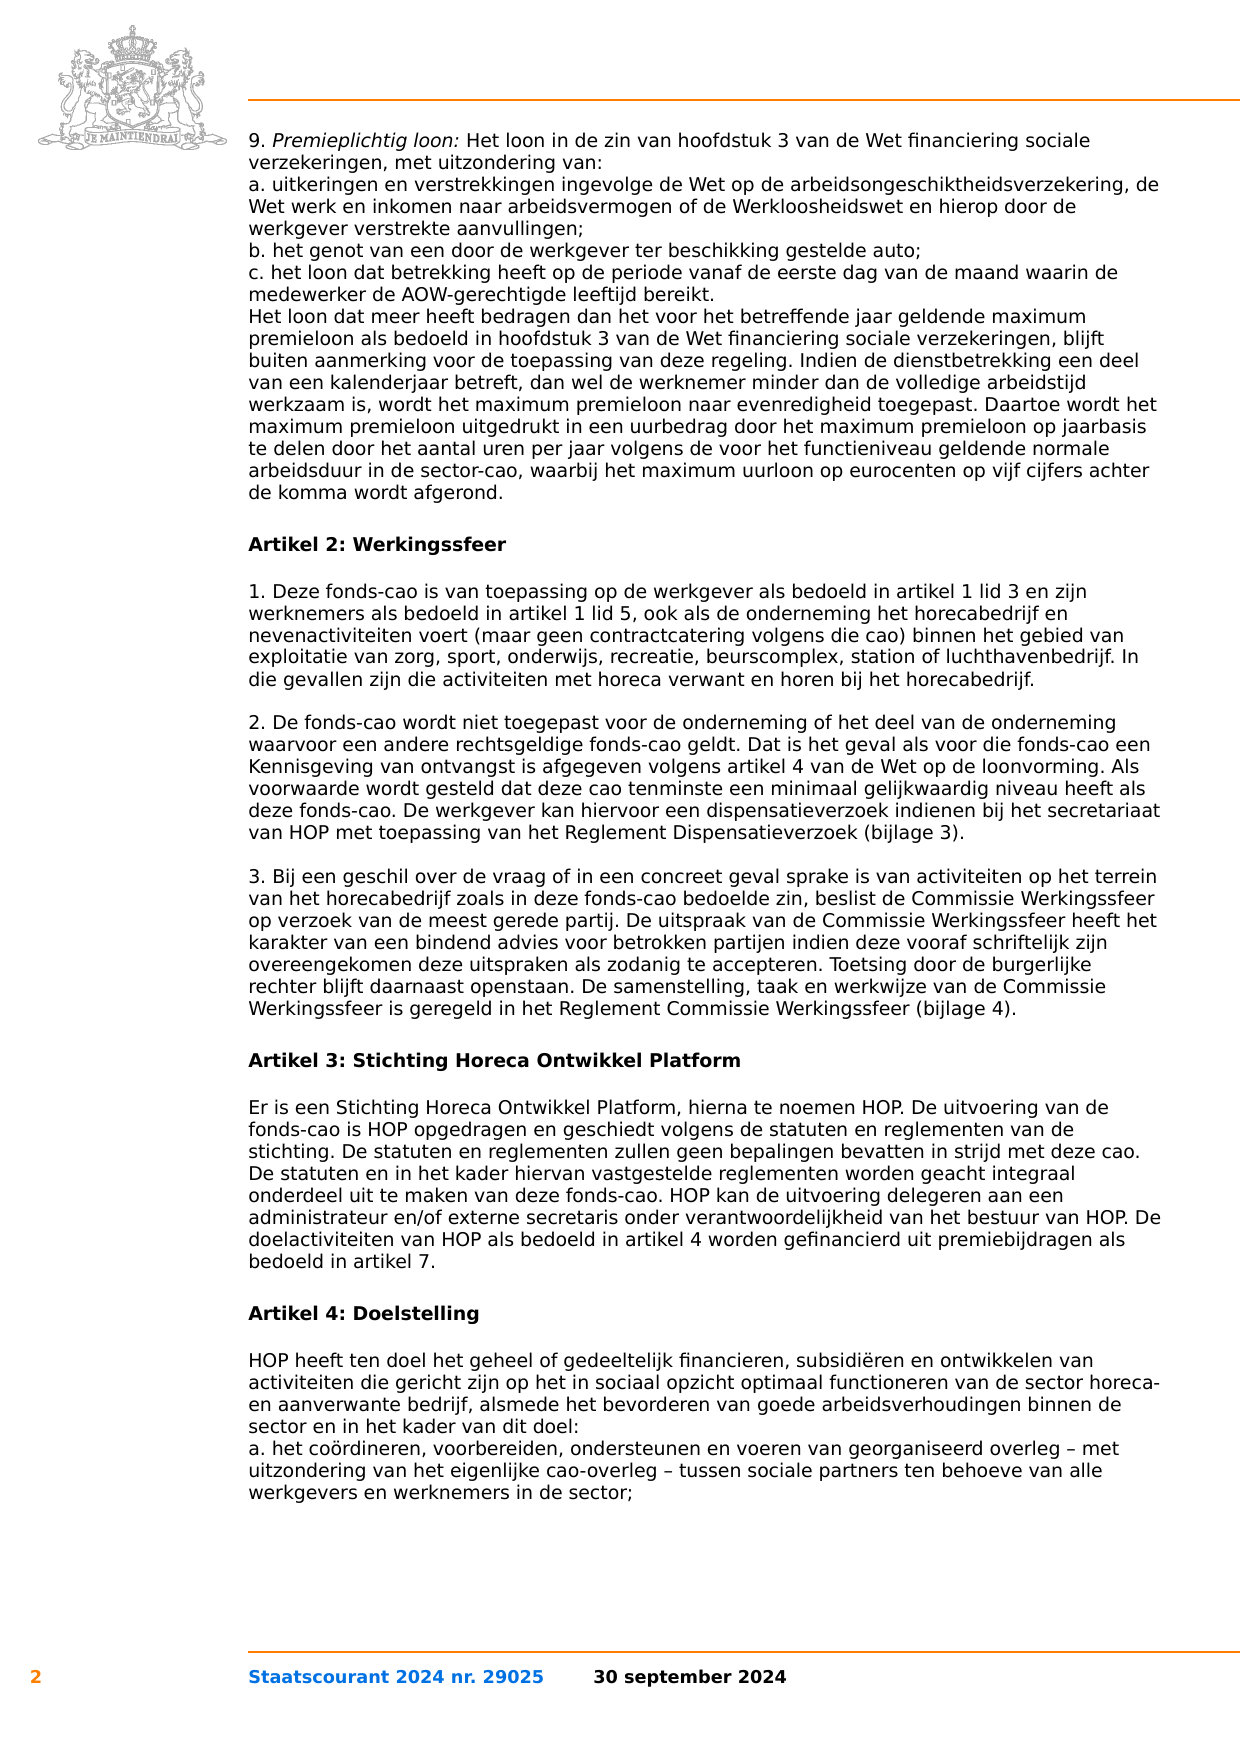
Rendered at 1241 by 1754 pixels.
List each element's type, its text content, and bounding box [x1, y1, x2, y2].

text 1. Deze fonds-cao is van toepassing op de werkgever als bedoeld in artikel 1 lid 3 en zijn werknemers als bedoeld in artikel 1 lid 5, ook als de onderneming het horecabedrijf en nevenactiviteiten voert (maar geen contractcatering volgens die cao) binnen het gebied van exploitatie van zorg, sport, onderwijs, recreatie, beurscomplex, station of luchthavenbedrijf. In die gevallen zijn die activiteiten met horeca verwant en horen bij het horecabedrijf. [248, 581, 1163, 690]
text 9. Premieplichtig loon: Het loon in de zin van hoofdstuk 3 van de Wet financiering sociale verzekeringen, met uitzondering van: [248, 130, 1163, 174]
text b. het genot van een door de werkgever ter beschikking gestelde auto; [248, 240, 1163, 262]
subtitle Artikel 3: Stichting Horeca Ontwikkel Platform [248, 1050, 1163, 1072]
text a. het coördineren, voorbereiden, ondersteunen en voeren van georganiseerd overleg – met uitzondering van het eigenlijke cao-overleg – tussen sociale partners ten behoeve van alle werkgevers en werknemers in de sector; [248, 1438, 1163, 1503]
picture [38, 25, 227, 150]
text c. het loon dat betrekking heeft op de periode vanaf de eerste dag van de maand waarin de medewerker de AOW-gerechtigde leeftijd bereikt. [248, 262, 1163, 306]
text Het loon dat meer heeft bedragen dan het voor het betreffende jaar geldende maximum premieloon als bedoeld in hoofdstuk 3 van de Wet financiering sociale verzekeringen, blijft buiten aanmerking voor de toepassing van deze regeling. Indien de dienstbetrekking een deel van een kalenderjaar betreft, dan wel de werknemer minder dan de volledige arbeidstijd werkzaam is, wordt het maximum premieloon naar evenredigheid toegepast. Daartoe wordt het maximum premieloon uitgedrukt in een uurbedrag door het maximum premieloon op jaarbasis te delen door het aantal uren per jaar volgens de voor het functieniveau geldende normale arbeidsduur in de sector-cao, waarbij het maximum uurloon op eurocenten op vijf cijfers achter de komma wordt afgerond. [248, 306, 1163, 503]
text a. uitkeringen en verstrekkingen ingevolge de Wet op de arbeidsongeschiktheidsverzekering, de Wet werk en inkomen naar arbeidsvermogen of de Werkloosheidswet en hierop door de werkgever verstrekte aanvullingen; [248, 174, 1163, 240]
subtitle Artikel 2: Werkingssfeer [248, 533, 1163, 556]
text HOP heeft ten doel het geheel of gedeeltelijk financieren, subsidiëren en ontwikkelen van activiteiten die gericht zijn op het in sociaal opzicht optimaal functioneren van de sector horeca- en aanverwante bedrijf, alsmede het bevorderen van goede arbeidsverhoudingen binnen de sector en in het kader van dit doel: [248, 1350, 1163, 1438]
subtitle Artikel 4: Doelstelling [248, 1303, 1163, 1325]
text 2. De fonds-cao wordt niet toegepast voor de onderneming of het deel van de onderneming waarvoor een andere rechtsgeldige fonds-cao geldt. Dat is het geval als voor die fonds-cao een Kennisgeving van ontvangst is afgegeven volgens artikel 4 van de Wet op de loonvorming. Als voorwaarde wordt gesteld dat deze cao tenminste een minimaal gelijkwaardig niveau heeft als deze fonds-cao. De werkgever kan hiervoor een dispensatieverzoek indienen bij het secretariaat van HOP met toepassing van het Reglement Dispensatieverzoek (bijlage 3). [248, 712, 1163, 844]
text Er is een Stichting Horeca Ontwikkel Platform, hierna te noemen HOP. De uitvoering van de fonds-cao is HOP opgedragen en geschiedt volgens de statuten en reglementen van de stichting. De statuten en reglementen zullen geen bepalingen bevatten in strijd met deze cao. De statuten en in het kader hiervan vastgestelde reglementen worden geacht integraal onderdeel uit te maken van deze fonds-cao. HOP kan de uitvoering delegeren aan een administrateur en/of externe secretaris onder verantwoordelijkheid van het bestuur van HOP. De doelactiviteiten van HOP als bedoeld in artikel 4 worden gefinancierd uit premiebijdragen als bedoeld in artikel 7. [248, 1097, 1163, 1273]
text 3. Bij een geschil over de vraag of in een concreet geval sprake is van activiteiten op het terrein van het horecabedrijf zoals in deze fonds-cao bedoelde zin, beslist de Commissie Werkingssfeer op verzoek van de meest gerede partij. De uitspraak van de Commissie Werkingssfeer heeft het karakter van een bindend advies voor betrokken partijen indien deze vooraf schriftelijk zijn overeengekomen deze uitspraken als zodanig te accepteren. Toetsing door de burgerlijke rechter blijft daarnaast openstaan. De samenstelling, taak en werkwijze van de Commissie Werkingssfeer is geregeld in het Reglement Commissie Werkingssfeer (bijlage 4). [248, 866, 1163, 1020]
